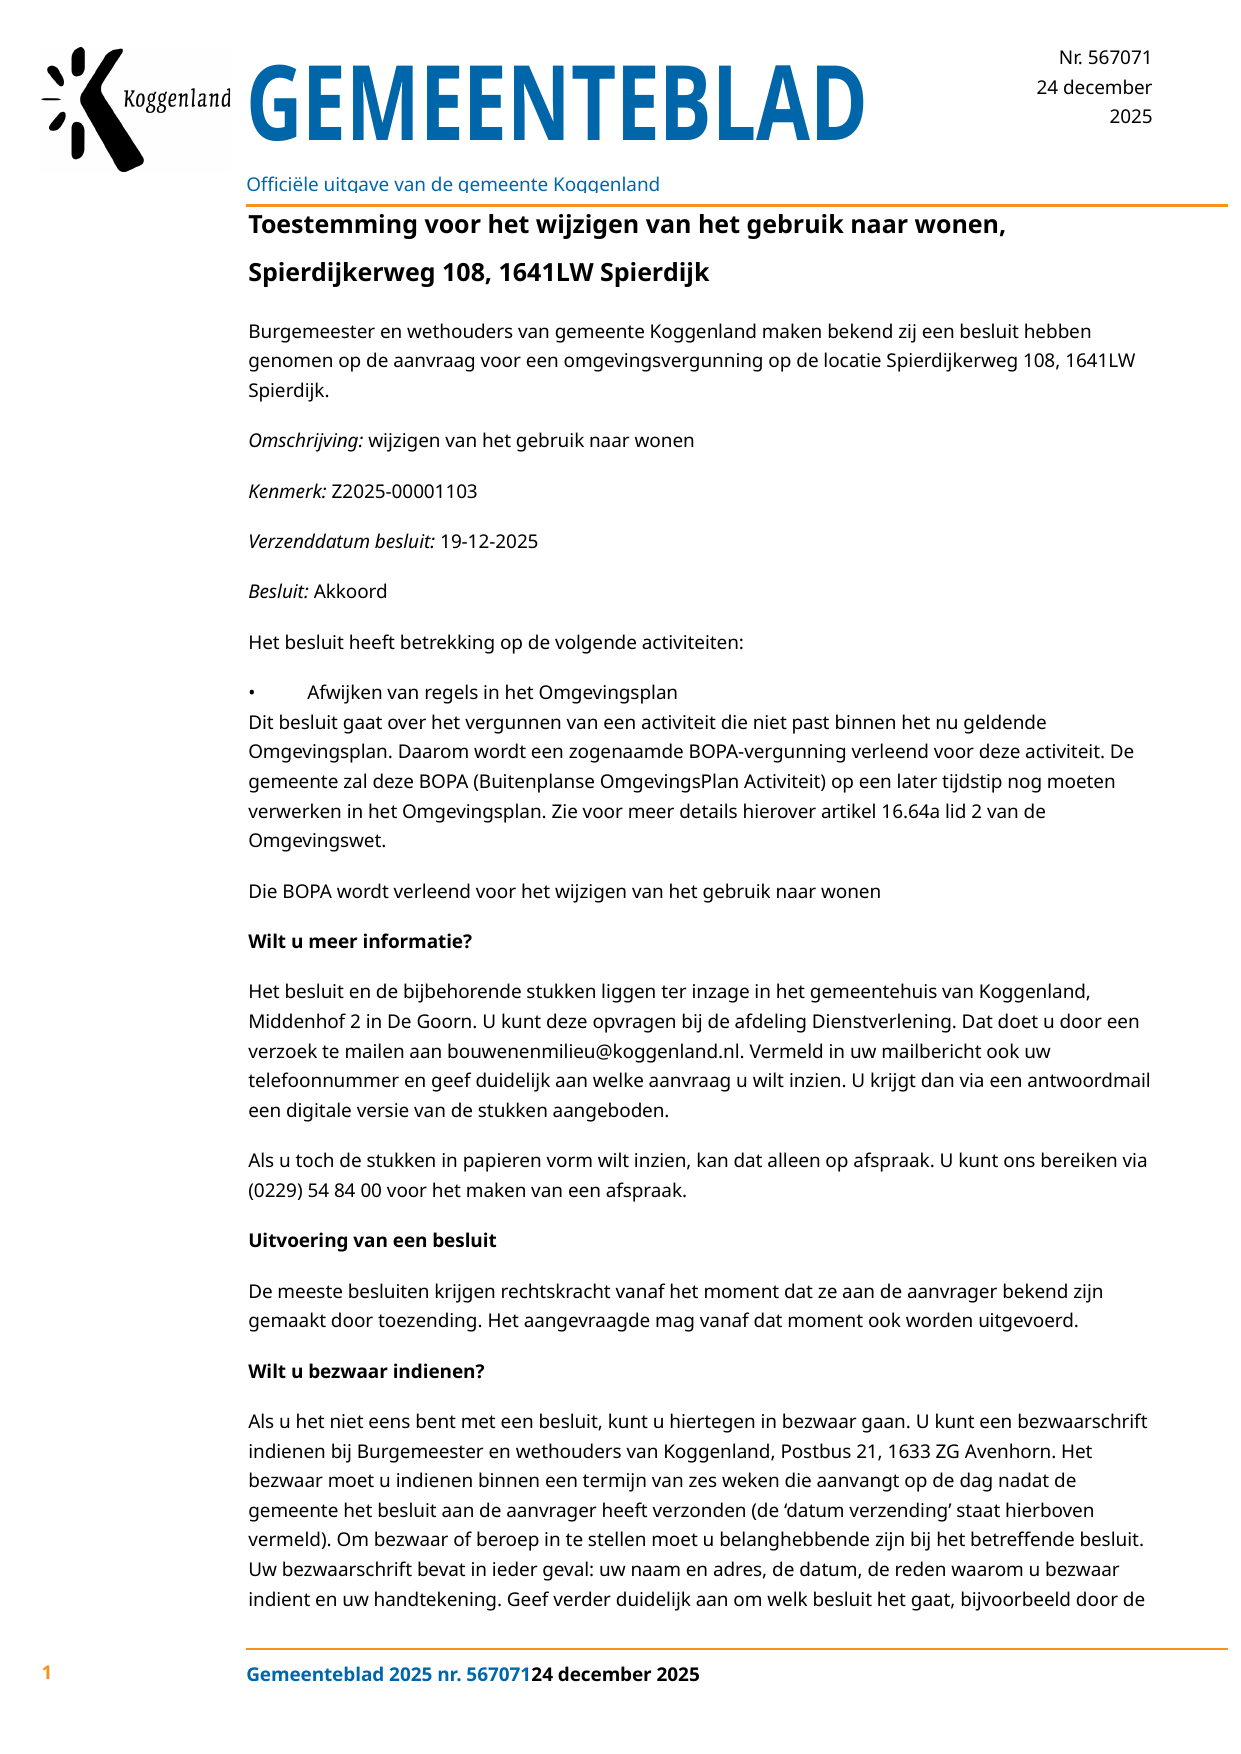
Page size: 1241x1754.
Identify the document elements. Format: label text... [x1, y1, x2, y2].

text Wilt u bezwaar indienen? [248, 1358, 1152, 1384]
list Afwijken van regels in het Omgevingsplan [248, 679, 1152, 705]
text Het besluit heeft betrekking op de volgende activiteiten: [248, 629, 1152, 655]
text Toestemming voor het wijzigen van het gebruik naar wonen, Spierdijkerweg 108, 1641LW Spierdijk [248, 207, 1152, 288]
text Het besluit en de bijbehorende stukken liggen ter inzage in het gemeentehuis van Koggenland, Middenhof 2 in De Goorn. U kunt deze opvragen bij de afdeling Dienstverlening. Dat doet u door een verzoek te mailen aan bouwenenmilieu@koggenland.nl. Vermeld in uw mailbericht ook uw telefoonnummer en geef duidelijk aan welke aanvraag u wilt inzien. U krijgt dan via een antwoordmail een digitale versie van de stukken aangeboden. [248, 979, 1152, 1123]
text Dit besluit gaat over het vergunnen van een activiteit die niet past binnen het nu geldende Omgevingsplan. Daarom wordt een zogenaamde BOPA-vergunning verleend voor deze activiteit. De gemeente zal deze BOPA (Buitenplanse OmgevingsPlan Activiteit) op een later tijdstip nog moeten verwerken in het Omgevingsplan. Zie voor meer details hierover artikel 16.64a lid 2 van de Omgevingswet. [248, 709, 1152, 853]
text Besluit: Akkoord [248, 579, 1152, 604]
text Burgemeester en wethouders van gemeente Koggenland maken bekend zij een besluit hebben genomen op de aanvraag voor een omgevingsvergunning op de locatie Spierdijkerweg 108, 1641LW Spierdijk. [248, 318, 1152, 403]
text Kenmerk: Z2025-00001103 [248, 478, 1152, 504]
text Omschrijving: wijzigen van het gebruik naar wonen [248, 427, 1152, 453]
text Als u toch de stukken in papieren vorm wilt inzien, kan dat alleen op afspraak. U kunt ons bereiken via (0229) 54 84 00 voor het maken van een afspraak. [248, 1147, 1152, 1203]
text Als u het niet eens bent met een besluit, kunt u hiertegen in bezwaar gaan. U kunt een bezwaarschrift indienen bij Burgemeester en wethouders van Koggenland, Postbus 21, 1633 ZG Avenhorn. Het bezwaar moet u indienen binnen een termijn van zes weken die aanvangt op de dag nadat de gemeente het besluit aan de aanvrager heeft verzonden (de ‘datum verzending’ staat hierboven vermeld). Om bezwaar of beroep in te stellen moet u belanghebbende zijn bij het betreffende besluit. Uw bezwaarschrift bevat in ieder geval: uw naam en adres, de datum, de reden waarom u bezwaar indient en uw handtekening. Geef verder duidelijk aan om welk besluit het gaat, bijvoorbeeld door de [248, 1408, 1152, 1612]
text Uitvoering van een besluit [248, 1227, 1152, 1253]
text De meeste besluiten krijgen rechtskracht vanaf het moment dat ze aan de aanvrager bekend zijn gemaakt door toezending. Het aangevraagde mag vanaf dat moment ook worden uitgevoerd. [248, 1278, 1152, 1333]
text Die BOPA wordt verleend voor het wijzigen van het gebruik naar wonen [248, 878, 1152, 904]
picture [41, 47, 231, 172]
text Wilt u meer informatie? [248, 928, 1152, 954]
text Verzenddatum besluit: 19-12-2025 [248, 528, 1152, 554]
